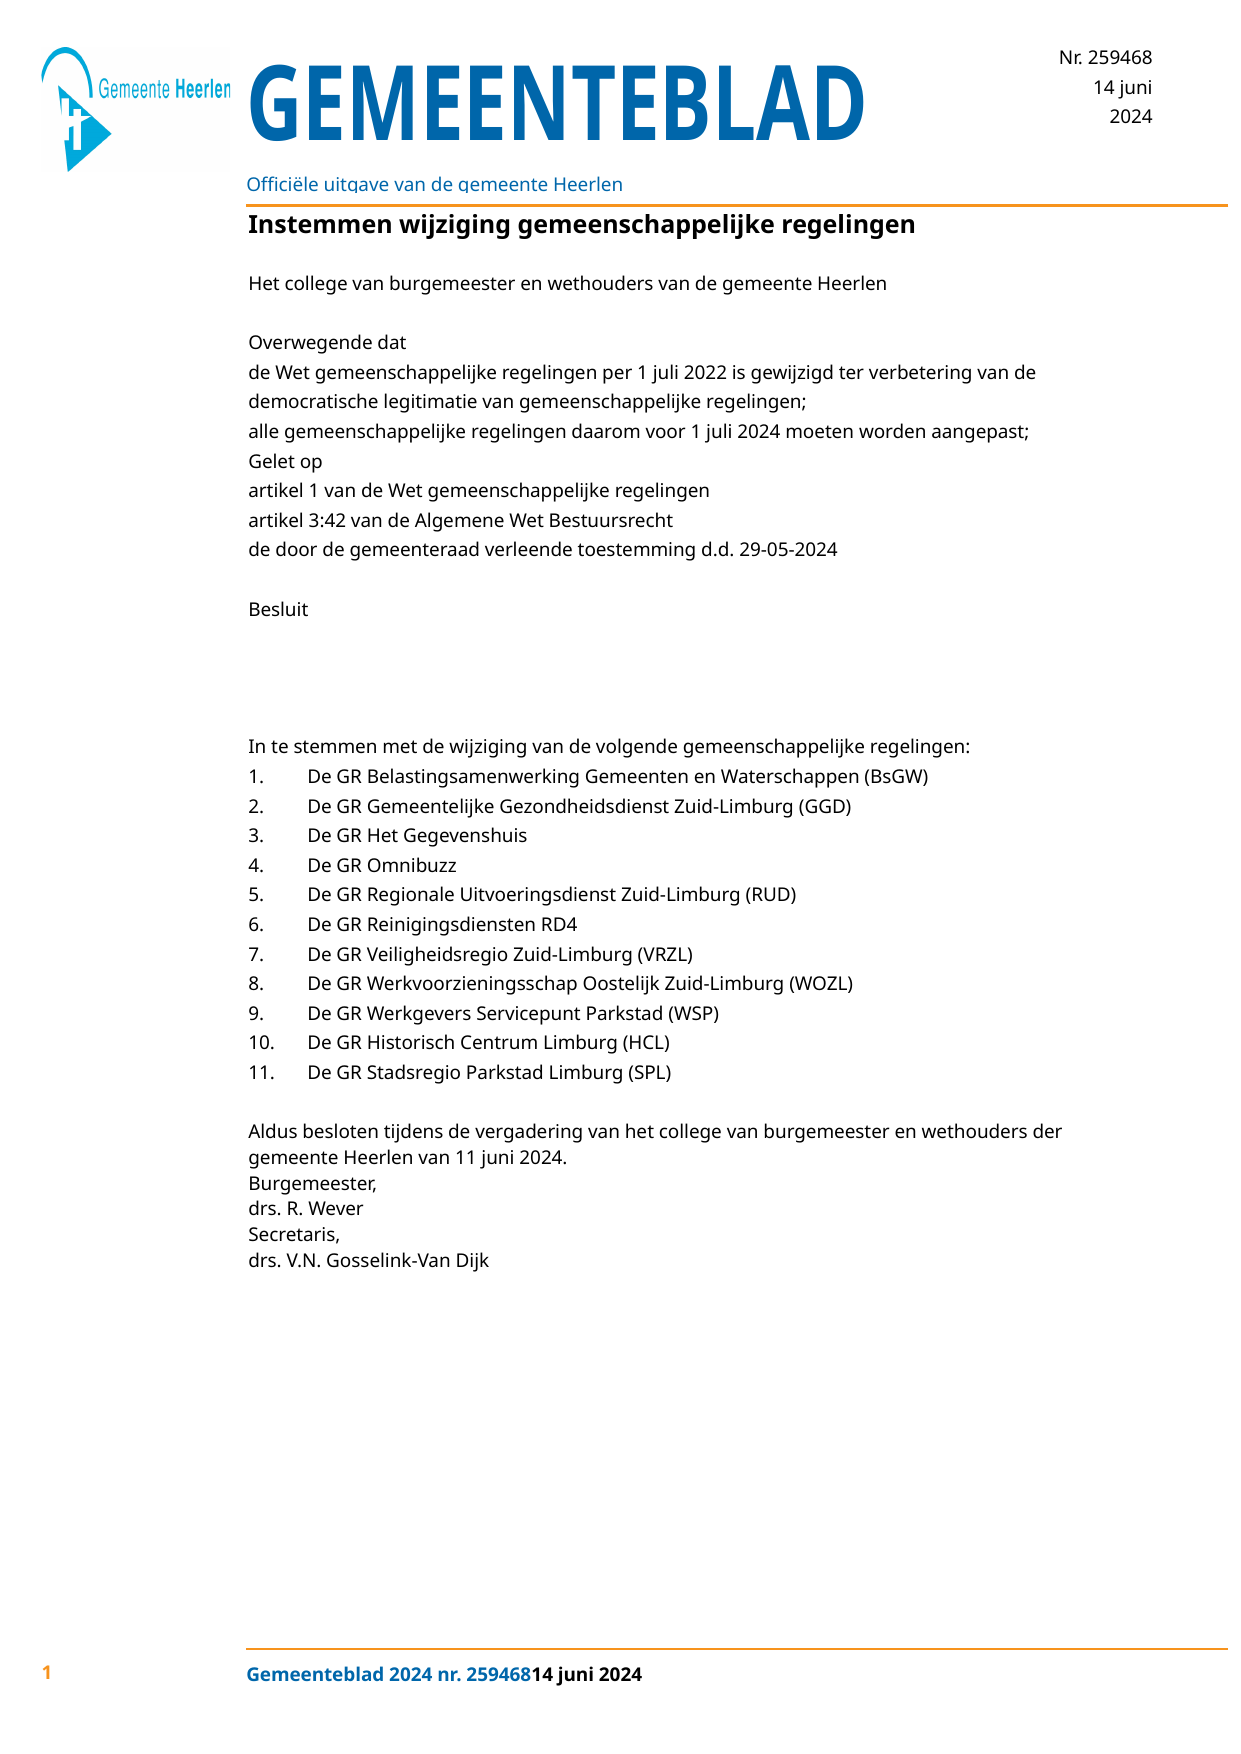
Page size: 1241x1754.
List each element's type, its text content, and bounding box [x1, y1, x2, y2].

text de door de gemeenteraad verleende toestemming d.d. 29-05-2024 [248, 537, 1152, 562]
text Secretaris, [248, 1221, 1152, 1247]
picture [41, 47, 231, 172]
list De GR Het Gegevenshuis [248, 822, 1152, 848]
list De GR Regionale Uitvoeringsdienst Zuid-Limburg (RUD) [248, 882, 1152, 907]
list De GR Stadsregio Parkstad Limburg (SPL) [248, 1059, 1152, 1085]
list De GR Gemeentelijke Gezondheidsdienst Zuid-Limburg (GGD) [248, 793, 1152, 819]
list De GR Werkgevers Servicepunt Parkstad (WSP) [248, 1000, 1152, 1026]
list De GR Veiligheidsregio Zuid-Limburg (VRZL) [248, 941, 1152, 967]
text de Wet gemeenschappelijke regelingen per 1 juli 2022 is gewijzigd ter verbetering van de democratische legitimatie van gemeenschappelijke regelingen; [248, 359, 1152, 414]
list De GR Belastingsamenwerking Gemeenten en Waterschappen (BsGW) [248, 763, 1152, 789]
text Het college van burgemeester en wethouders van de gemeente Heerlen [248, 270, 1152, 296]
text Gelet op [248, 448, 1152, 473]
list De GR Werkvoorzieningsschap Oostelijk Zuid-Limburg (WOZL) [248, 970, 1152, 996]
text drs. R. Wever [248, 1196, 1152, 1221]
text Besluit [248, 596, 1152, 621]
picture [41, 47, 59, 70]
text Overwegende dat [248, 329, 1152, 355]
list De GR Omnibuzz [248, 852, 1152, 878]
text Instemmen wijziging gemeenschappelijke regelingen [248, 207, 1152, 241]
text artikel 1 van de Wet gemeenschappelijke regelingen [248, 477, 1152, 503]
text artikel 3:42 van de Algemene Wet Bestuursrecht [248, 507, 1152, 533]
text drs. V.N. Gosselink-Van Dijk [248, 1247, 1152, 1273]
text alle gemeenschappelijke regelingen daarom voor 1 juli 2024 moeten worden aangepast; [248, 418, 1152, 444]
text Aldus besloten tijdens de vergadering van het college van burgemeester en wethouders der gemeente Heerlen van 11 juni 2024. [248, 1118, 1152, 1170]
list De GR Reinigingsdiensten RD4 [248, 911, 1152, 937]
text In te stemmen met de wijziging van de volgende gemeenschappelijke regelingen: [248, 734, 1152, 759]
text Burgemeester, [248, 1170, 1152, 1196]
list De GR Historisch Centrum Limburg (HCL) [248, 1029, 1152, 1055]
